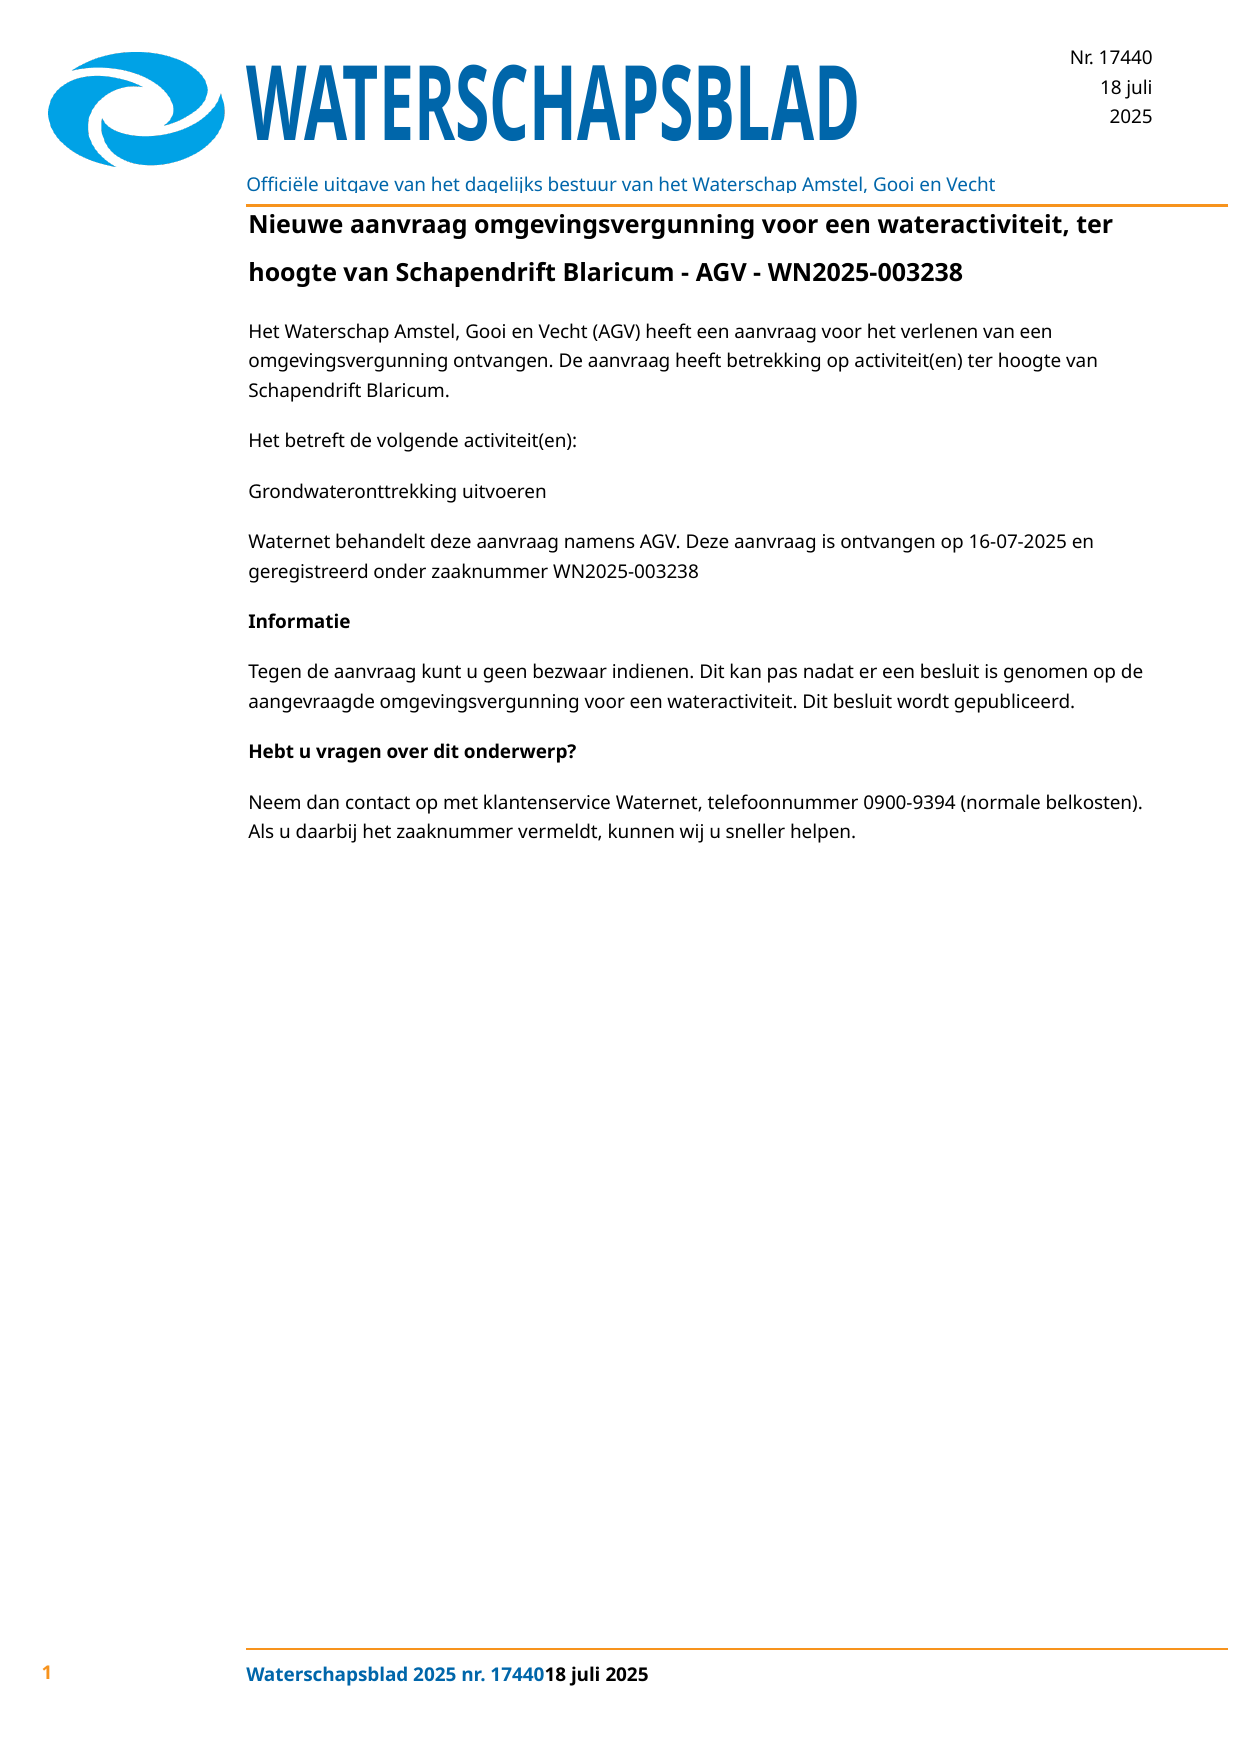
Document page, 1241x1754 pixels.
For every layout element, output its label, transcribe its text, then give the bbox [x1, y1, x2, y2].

text Het Waterschap Amstel, Gooi en Vecht (AGV) heeft een aanvraag voor het verlenen van een omgevingsvergunning ontvangen. De aanvraag heeft betrekking op activiteit(en) ter hoogte van Schapendrift Blaricum. [248, 318, 1152, 403]
picture [41, 47, 231, 172]
text Het betreft de volgende activiteit(en): [248, 427, 1152, 453]
text Waternet behandelt deze aanvraag namens AGV. Deze aanvraag is ontvangen op 16-07-2025 en geregistreerd onder zaaknummer WN2025-003238 [248, 528, 1152, 584]
text Neem dan contact op met klantenservice Waternet, telefoonnummer 0900-9394 (normale belkosten). Als u daarbij het zaaknummer vermeldt, kunnen wij u sneller helpen. [248, 789, 1152, 844]
text Grondwateronttrekking uitvoeren [248, 478, 1152, 504]
text Informatie [248, 608, 1152, 634]
text Nieuwe aanvraag omgevingsvergunning voor een wateractiviteit, ter hoogte van Schapendrift Blaricum - AGV - WN2025-003238 [248, 207, 1152, 288]
text Tegen de aanvraag kunt u geen bezwaar indienen. Dit kan pas nadat er een besluit is genomen op de aangevraagde omgevingsvergunning voor een wateractiviteit. Dit besluit wordt gepubliceerd. [248, 659, 1152, 714]
text Hebt u vragen over dit onderwerp? [248, 739, 1152, 764]
